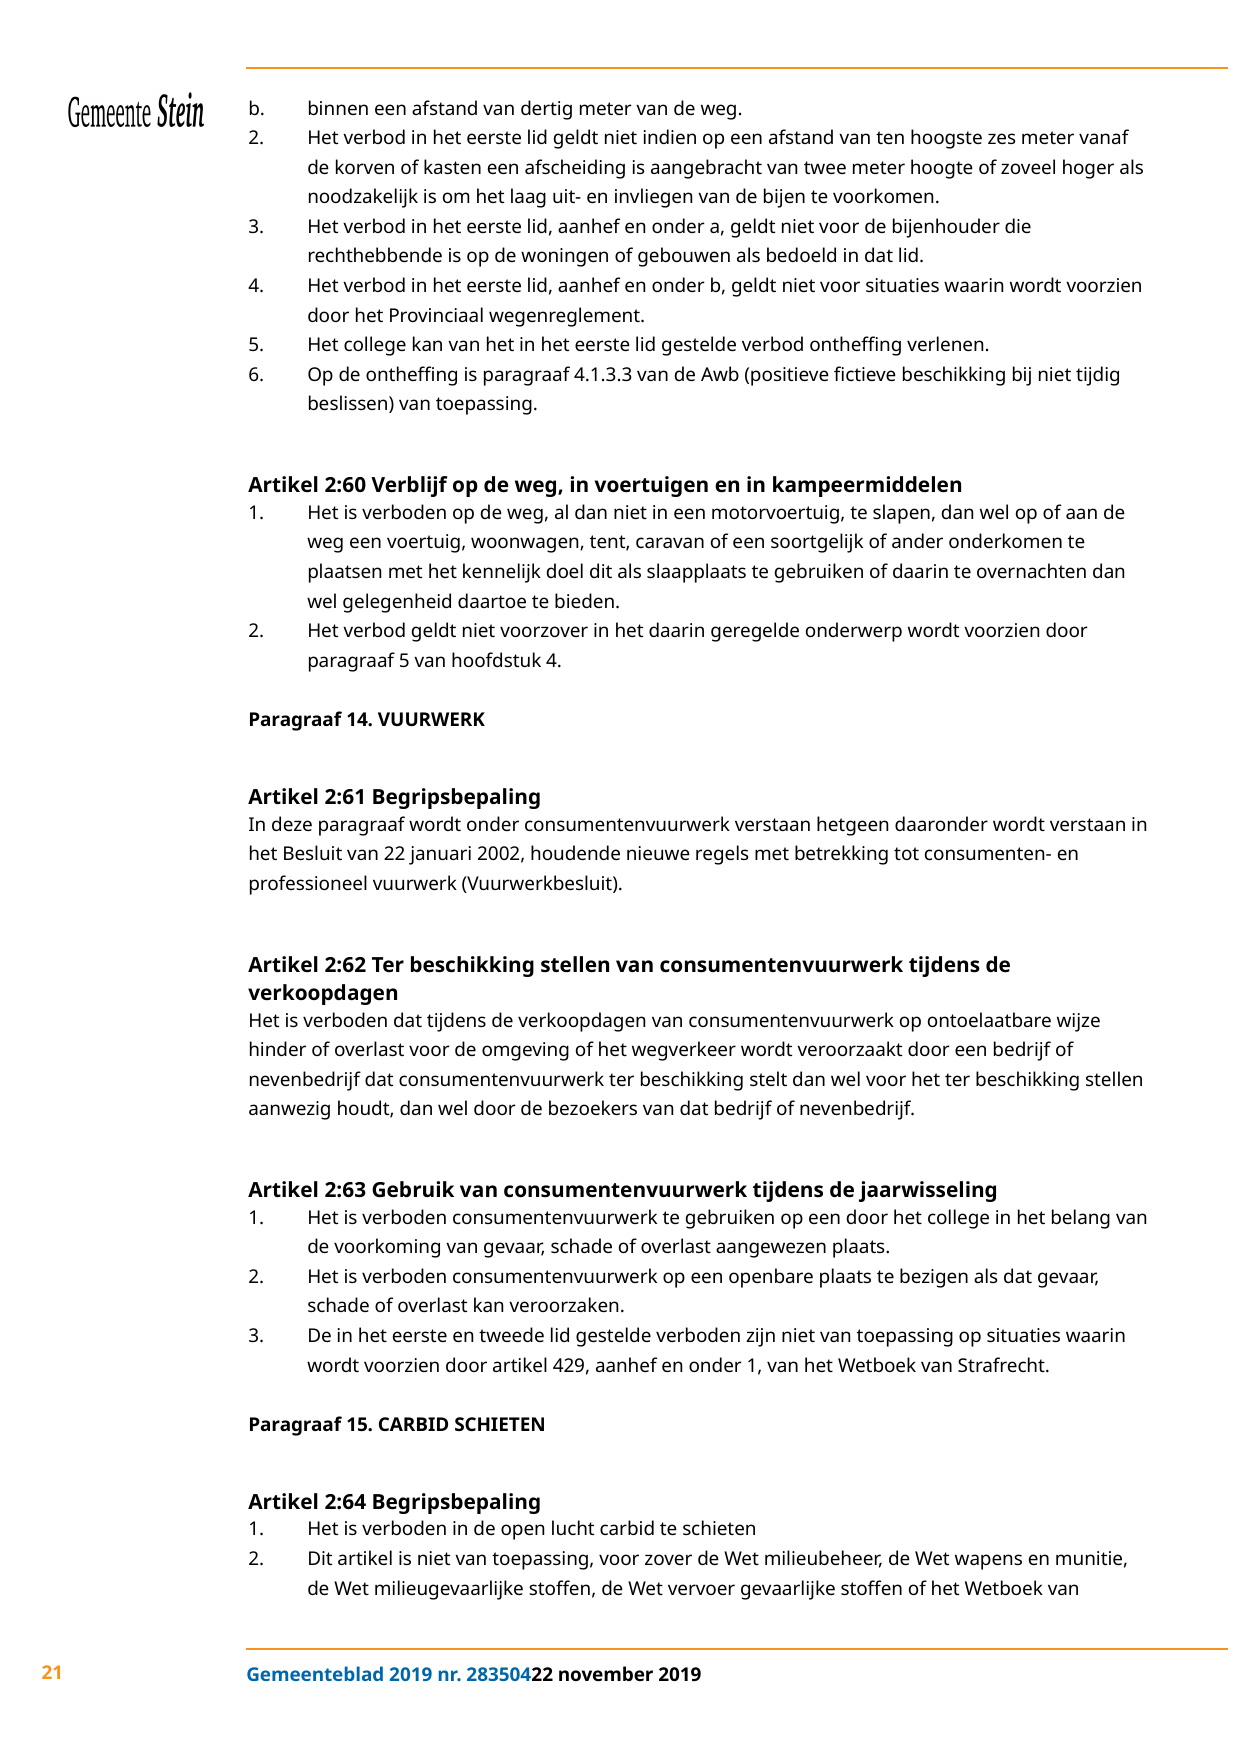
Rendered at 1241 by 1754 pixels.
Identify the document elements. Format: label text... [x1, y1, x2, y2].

text Het is verboden dat tijdens de verkoopdagen van consumentenvuurwerk op ontoelaatbare wijze hinder of overlast voor de omgeving of het wegverkeer wordt veroorzaakt door een bedrijf of nevenbedrijf dat consumentenvuurwerk ter beschikking stelt dan wel voor het ter beschikking stellen aanwezig houdt, dan wel door de bezoekers van dat bedrijf of nevenbedrijf. [248, 1007, 1152, 1121]
list Het is verboden op de weg, al dan niet in een motorvoertuig, te slapen, dan wel op of aan de weg een voertuig, woonwagen, tent, caravan of een soortgelijk of ander onderkomen te plaatsen met het kennelijk doel dit als slaapplaats te gebruiken of daarin te overnachten dan wel gelegenheid daartoe te bieden. [248, 499, 1152, 613]
list Op de ontheffing is paragraaf 4.1.3.3 van de Awb (positieve fictieve beschikking bij niet tijdig beslissen) van toepassing. [248, 361, 1152, 416]
text Paragraaf 15. CARBID SCHIETEN [248, 1411, 1152, 1437]
list Het is verboden in de open lucht carbid te schieten [248, 1516, 1152, 1541]
text Paragraaf 14. VUURWERK [248, 706, 1152, 732]
list Het is verboden consumentenvuurwerk op een openbare plaats te bezigen als dat gevaar, schade of overlast kan veroorzaken. [248, 1263, 1152, 1318]
list Het college kan van het in het eerste lid gestelde verbod ontheffing verlenen. [248, 331, 1152, 357]
list Het verbod in het eerste lid geldt niet indien op een afstand van ten hoogste zes meter vanaf de korven of kasten een afscheiding is aangebracht van twee meter hoogte of zoveel hoger als noodzakelijk is om het laag uit- en invliegen van de bijen te voorkomen. [248, 124, 1152, 209]
picture [41, 47, 231, 172]
list Het verbod in het eerste lid, aanhef en onder b, geldt niet voor situaties waarin wordt voorzien door het Provinciaal wegenreglement. [248, 272, 1152, 328]
list De in het eerste en tweede lid gestelde verboden zijn niet van toepassing op situaties waarin wordt voorzien door artikel 429, aanhef en onder 1, van het Wetboek van Strafrecht. [248, 1322, 1152, 1378]
text Artikel 2:64 Begripsbepaling [248, 1487, 1152, 1516]
list Het verbod geldt niet voorzover in het daarin geregelde onderwerp wordt voorzien door paragraaf 5 van hoofdstuk 4. [248, 617, 1152, 673]
list Dit artikel is niet van toepassing, voor zover de Wet milieubeheer, de Wet wapens en munitie, de Wet milieugevaarlijke stoffen, de Wet vervoer gevaarlijke stoffen of het Wetboek van [248, 1545, 1152, 1601]
text Artikel 2:60 Verblijf op de weg, in voertuigen en in kampeermiddelen [248, 471, 1152, 499]
text Artikel 2:62 Ter beschikking stellen van consumentenvuurwerk tijdens de verkoopdagen [248, 950, 1152, 1007]
text Artikel 2:63 Gebruik van consumentenvuurwerk tijdens de jaarwisseling [248, 1176, 1152, 1204]
list binnen een afstand van dertig meter van de weg. [248, 95, 1152, 121]
text In deze paragraaf wordt onder consumentenvuurwerk verstaan hetgeen daaronder wordt verstaan in het Besluit van 22 januari 2002, houdende nieuwe regels met betrekking tot consumenten- en professioneel vuurwerk (Vuurwerkbesluit). [248, 811, 1152, 896]
list Het verbod in het eerste lid, aanhef en onder a, geldt niet voor de bijenhouder die rechthebbende is op de woningen of gebouwen als bedoeld in dat lid. [248, 213, 1152, 268]
text Artikel 2:61 Begripsbepaling [248, 782, 1152, 811]
list Het is verboden consumentenvuurwerk te gebruiken op een door het college in het belang van de voorkoming van gevaar, schade of overlast aangewezen plaats. [248, 1204, 1152, 1259]
